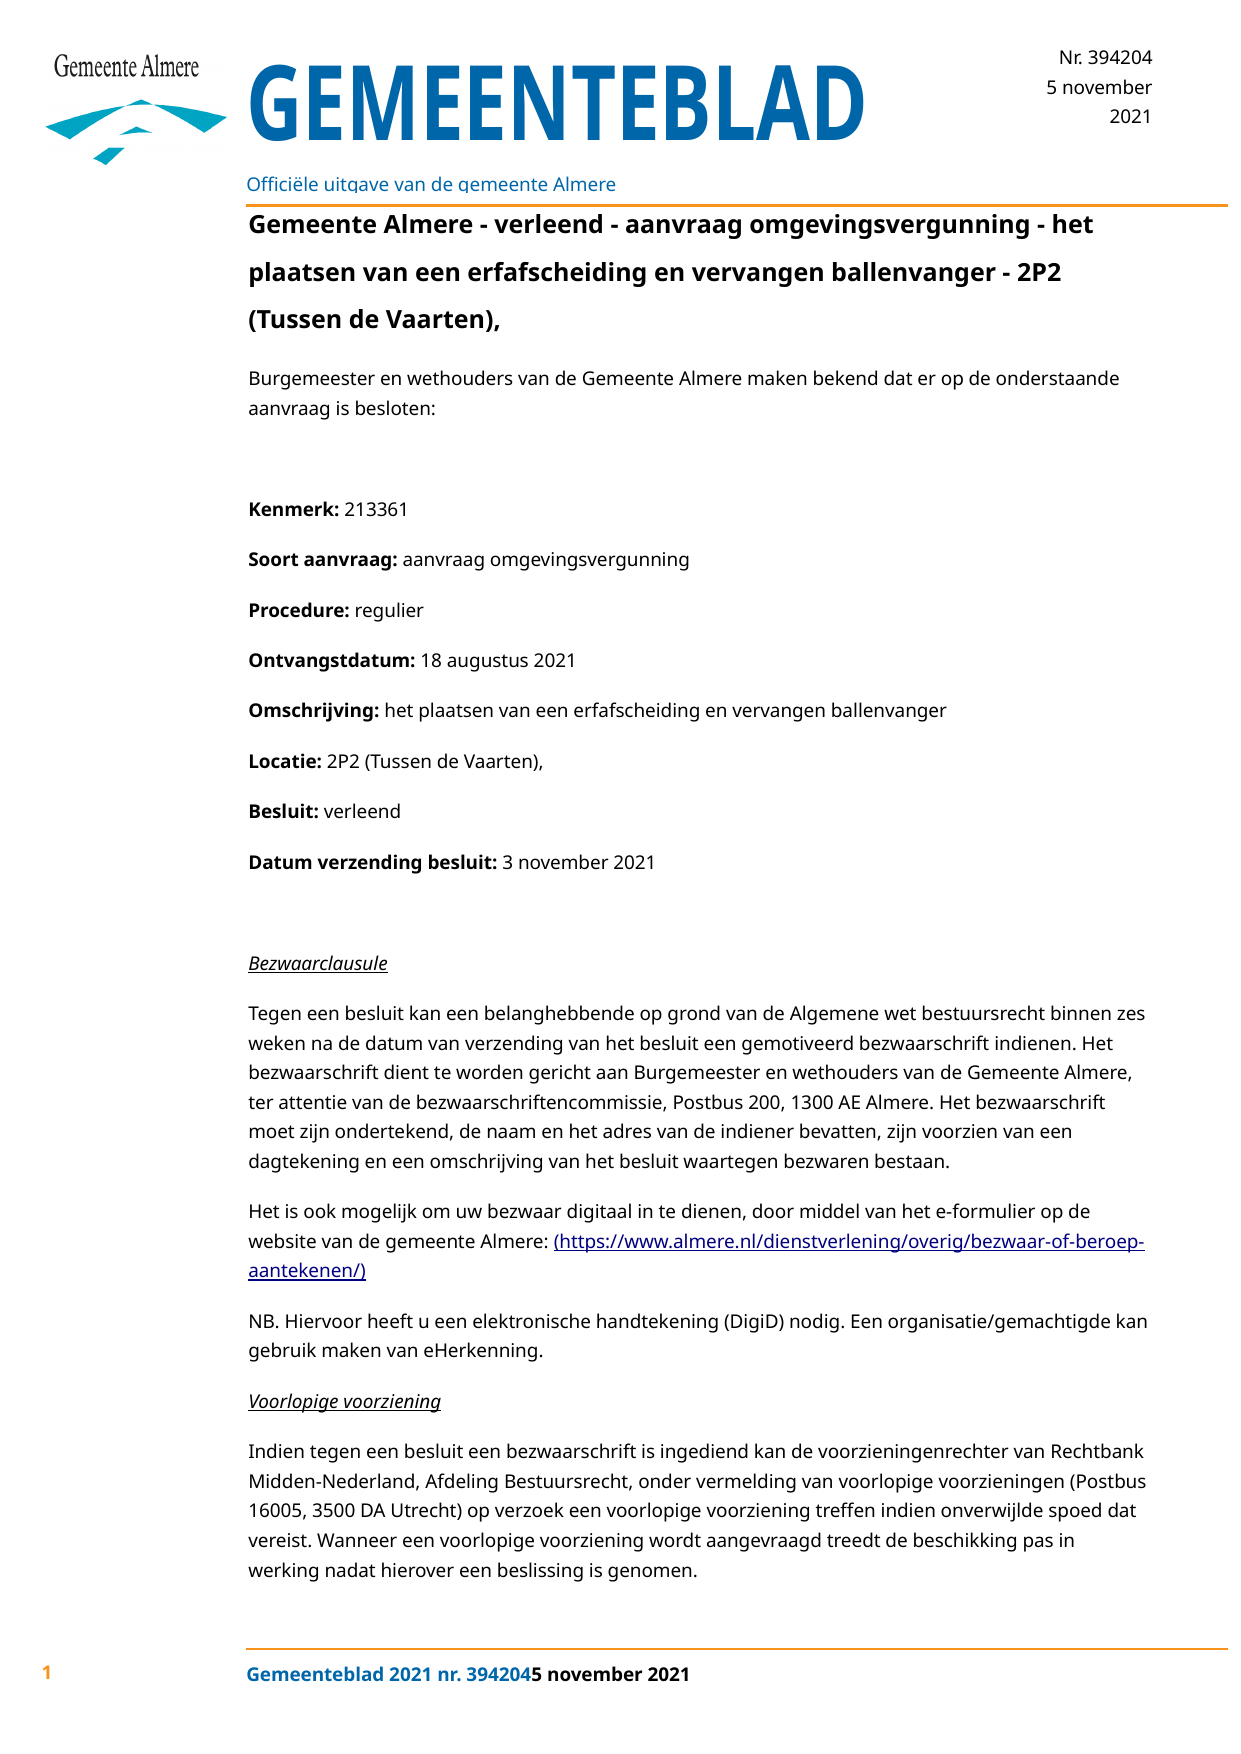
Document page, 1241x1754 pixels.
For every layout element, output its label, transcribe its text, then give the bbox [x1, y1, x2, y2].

text Het is ook mogelijk om uw bezwaar digitaal in te dienen, door middel van het e-formulier op de website van de gemeente Almere: (https://www.almere.nl/dienstverlening/overig/bezwaar-of-beroep-aantekenen/) [248, 1198, 1152, 1283]
text Gemeente Almere - verleend - aanvraag omgevingsvergunning - het plaatsen van een erfafscheiding en vervangen ballenvanger - 2P2 (Tussen de Vaarten), [248, 207, 1152, 336]
text NB. Hiervoor heeft u een elektronische handtekening (DigiD) nodig. Een organisatie/gemachtigde kan gebruik maken van eHerkenning. [248, 1308, 1152, 1363]
text Besluit: verleend [248, 798, 1152, 824]
text Soort aanvraag: aanvraag omgevingsvergunning [248, 546, 1152, 572]
text Burgemeester en wethouders van de Gemeente Almere maken bekend dat er op de onderstaande aanvraag is besloten: [248, 366, 1152, 421]
text Procedure: regulier [248, 597, 1152, 622]
text Indien tegen een besluit een bezwaarschrift is ingediend kan de voorzieningenrechter van Rechtbank Midden-Nederland, Afdeling Bestuursrecht, onder vermelding van voorlopige voorzieningen (Postbus 16005, 3500 DA Utrecht) op verzoek een voorlopige voorziening treffen indien onverwijlde spoed dat vereist. Wanneer een voorlopige voorziening wordt aangevraagd treedt de beschikking pas in werking nadat hierover een beslissing is genomen. [248, 1438, 1152, 1582]
text Kenmerk: 213361 [248, 496, 1152, 522]
text Tegen een besluit kan een belanghebbende op grond van de Algemene wet bestuursrecht binnen zes weken na de datum van verzending van het besluit een gemotiveerd bezwaarschrift indienen. Het bezwaarschrift dient te worden gericht aan Burgemeester en wethouders van de Gemeente Almere, ter attentie van de bezwaarschriftencommissie, Postbus 200, 1300 AE Almere. Het bezwaarschrift moet zijn ondertekend, de naam en het adres van de indiener bevatten, zijn voorzien van een dagtekening en een omschrijving van het besluit waartegen bezwaren bestaan. [248, 1000, 1152, 1174]
picture [41, 47, 231, 172]
text Omschrijving: het plaatsen van een erfafscheiding en vervangen ballenvanger [248, 698, 1152, 723]
text Voorlopige voorziening [248, 1388, 1152, 1414]
text Locatie: 2P2 (Tussen de Vaarten), [248, 748, 1152, 774]
text Bezwaarclausule [248, 950, 1152, 975]
text Ontvangstdatum: 18 augustus 2021 [248, 647, 1152, 673]
text Datum verzending besluit: 3 november 2021 [248, 849, 1152, 874]
